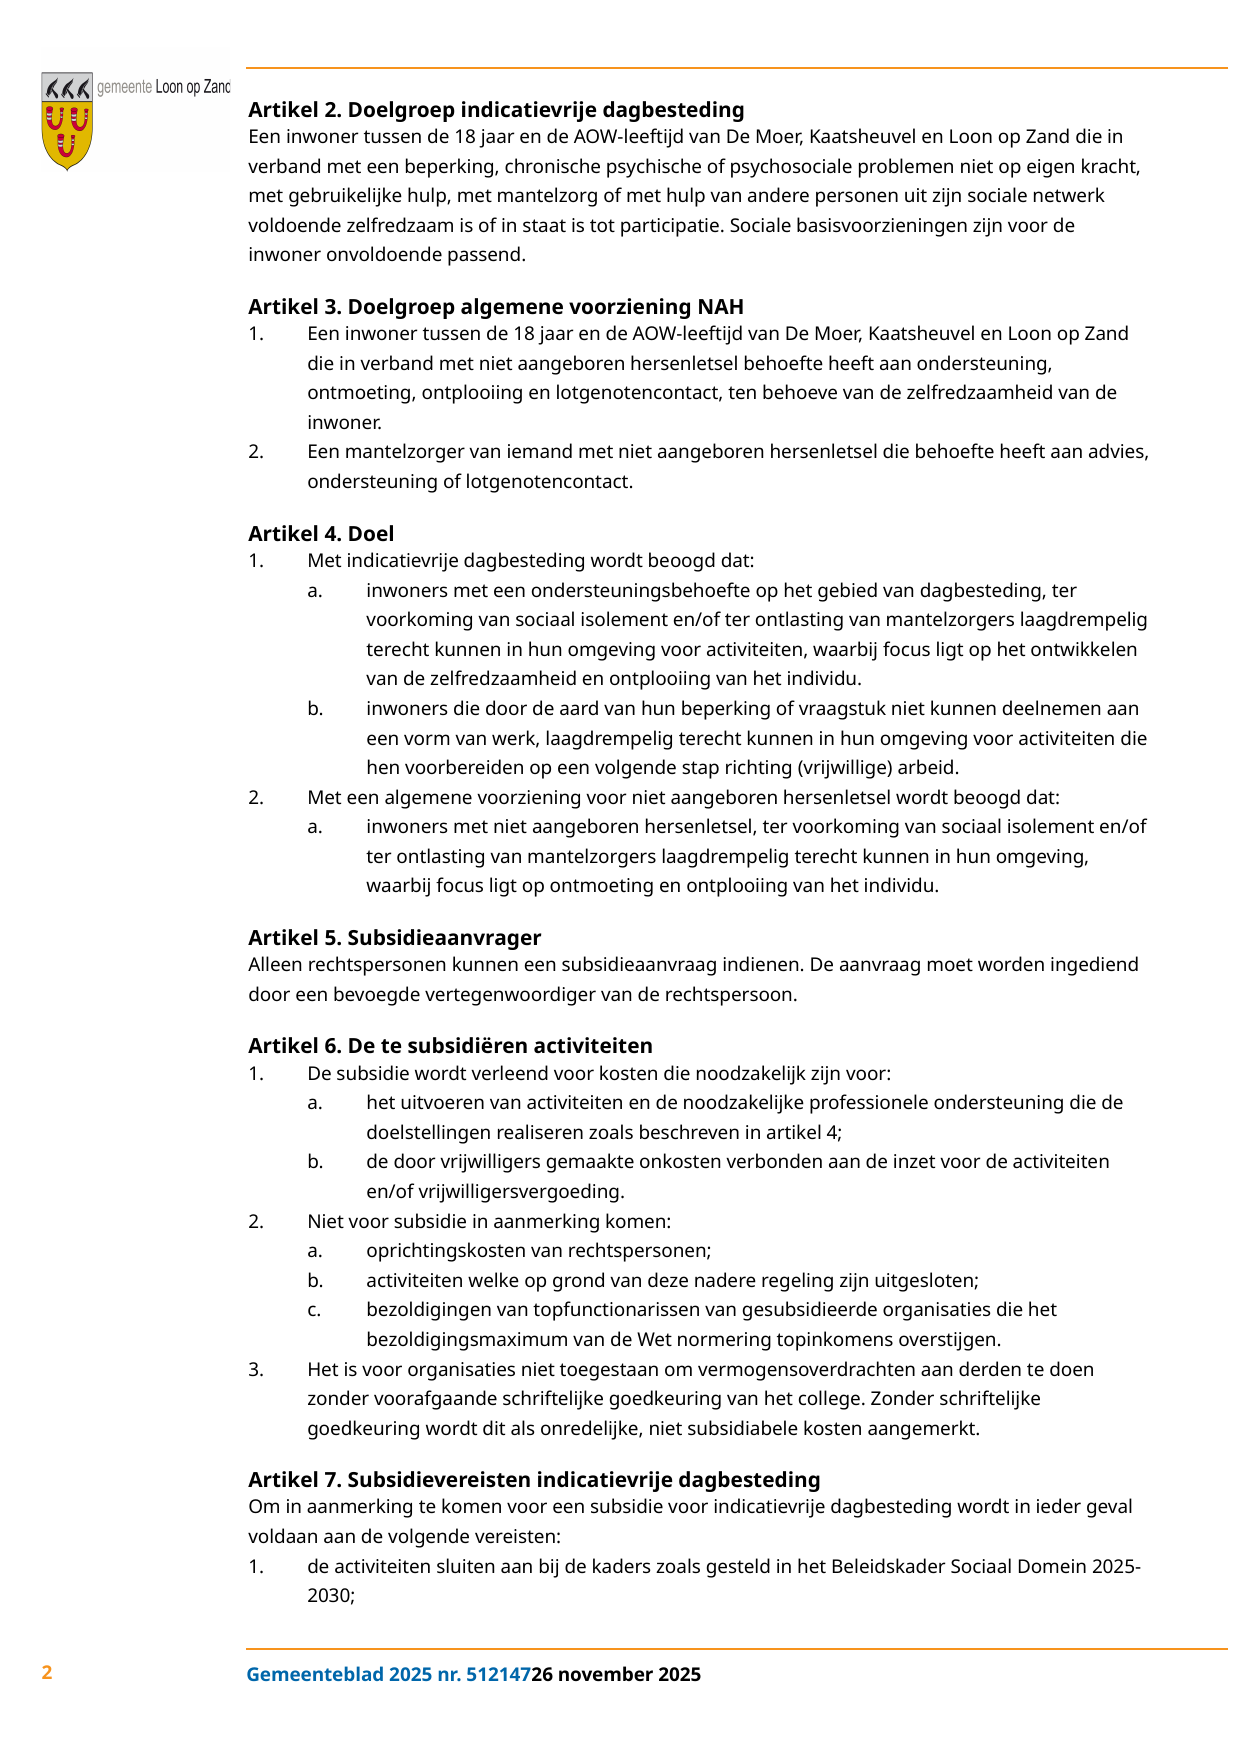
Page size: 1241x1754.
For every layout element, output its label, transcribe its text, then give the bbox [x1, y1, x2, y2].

list Het is voor organisaties niet toegestaan om vermogensoverdrachten aan derden te doen zonder voorafgaande schriftelijke goedkeuring van het college. Zonder schriftelijke goedkeuring wordt dit als onredelijke, niet subsidiabele kosten aangemerkt. [248, 1356, 1152, 1441]
list inwoners die door de aard van hun beperking of vraagstuk niet kunnen deelnemen aan een vorm van werk, laagdrempelig terecht kunnen in hun omgeving voor activiteiten die hen voorbereiden op een volgende stap richting (vrijwillige) arbeid. [307, 695, 1152, 780]
list Een mantelzorger van iemand met niet aangeboren hersenletsel die behoefte heeft aan advies, ondersteuning of lotgenotencontact. [248, 439, 1152, 494]
picture [41, 47, 231, 172]
list de activiteiten sluiten aan bij de kaders zoals gesteld in het Beleidskader Sociaal Domein 2025-2030; [248, 1553, 1152, 1608]
text Artikel 4. Doel [248, 519, 1152, 547]
list de door vrijwilligers gemaakte onkosten verbonden aan de inzet voor de activiteiten en/of vrijwilligersvergoeding. [307, 1149, 1152, 1204]
text Alleen rechtspersonen kunnen een subsidieaanvraag indienen. De aanvraag moet worden ingediend door een bevoegde vertegenwoordiger van de rechtspersoon. [248, 951, 1152, 1007]
list Niet voor subsidie in aanmerking komen: [248, 1208, 1152, 1233]
list Met een algemene voorziening voor niet aangeboren hersenletsel wordt beoogd dat: [248, 784, 1152, 809]
text Artikel 6. De te subsidiëren activiteiten [248, 1031, 1152, 1060]
list activiteiten welke op grond van deze nadere regeling zijn uitgesloten; [307, 1267, 1152, 1293]
list oprichtingskosten van rechtspersonen; [307, 1237, 1152, 1263]
text Om in aanmerking te komen voor een subsidie voor indicatievrije dagbesteding wordt in ieder geval voldaan aan de volgende vereisten: [248, 1494, 1152, 1549]
text Artikel 2. Doelgroep indicatievrije dagbesteding [248, 95, 1152, 123]
text Een inwoner tussen de 18 jaar en de AOW-leeftijd van De Moer, Kaatsheuvel en Loon op Zand die in verband met een beperking, chronische psychische of psychosociale problemen niet op eigen kracht, met gebruikelijke hulp, met mantelzorg of met hulp van andere personen uit zijn sociale netwerk voldoende zelfredzaam is of in staat is tot participatie. Sociale basisvoorzieningen zijn voor de inwoner onvoldoende passend. [248, 123, 1152, 267]
list het uitvoeren van activiteiten en de noodzakelijke professionele ondersteuning die de doelstellingen realiseren zoals beschreven in artikel 4; [307, 1089, 1152, 1145]
list De subsidie wordt verleend voor kosten die noodzakelijk zijn voor: [248, 1060, 1152, 1086]
list Met indicatievrije dagbesteding wordt beoogd dat: [248, 547, 1152, 573]
list bezoldigingen van topfunctionarissen van gesubsidieerde organisaties die het bezoldigingsmaximum van de Wet normering topinkomens overstijgen. [307, 1297, 1152, 1352]
list Een inwoner tussen de 18 jaar en de AOW-leeftijd van De Moer, Kaatsheuvel en Loon op Zand die in verband met niet aangeboren hersenletsel behoefte heeft aan ondersteuning, ontmoeting, ontplooiing en lotgenotencontact, ten behoeve van de zelfredzaamheid van de inwoner. [248, 320, 1152, 435]
list inwoners met niet aangeboren hersenletsel, ter voorkoming van sociaal isolement en/of ter ontlasting van mantelzorgers laagdrempelig terecht kunnen in hun omgeving, waarbij focus ligt op ontmoeting en ontplooiing van het individu. [307, 813, 1152, 898]
list inwoners met een ondersteuningsbehoefte op het gebied van dagbesteding, ter voorkoming van sociaal isolement en/of ter ontlasting van mantelzorgers laagdrempelig terecht kunnen in hun omgeving voor activiteiten, waarbij focus ligt op het ontwikkelen van de zelfredzaamheid en ontplooiing van het individu. [307, 577, 1152, 691]
text Artikel 7. Subsidievereisten indicatievrije dagbesteding [248, 1465, 1152, 1494]
text Artikel 5. Subsidieaanvrager [248, 923, 1152, 951]
text Artikel 3. Doelgroep algemene voorziening NAH [248, 292, 1152, 320]
